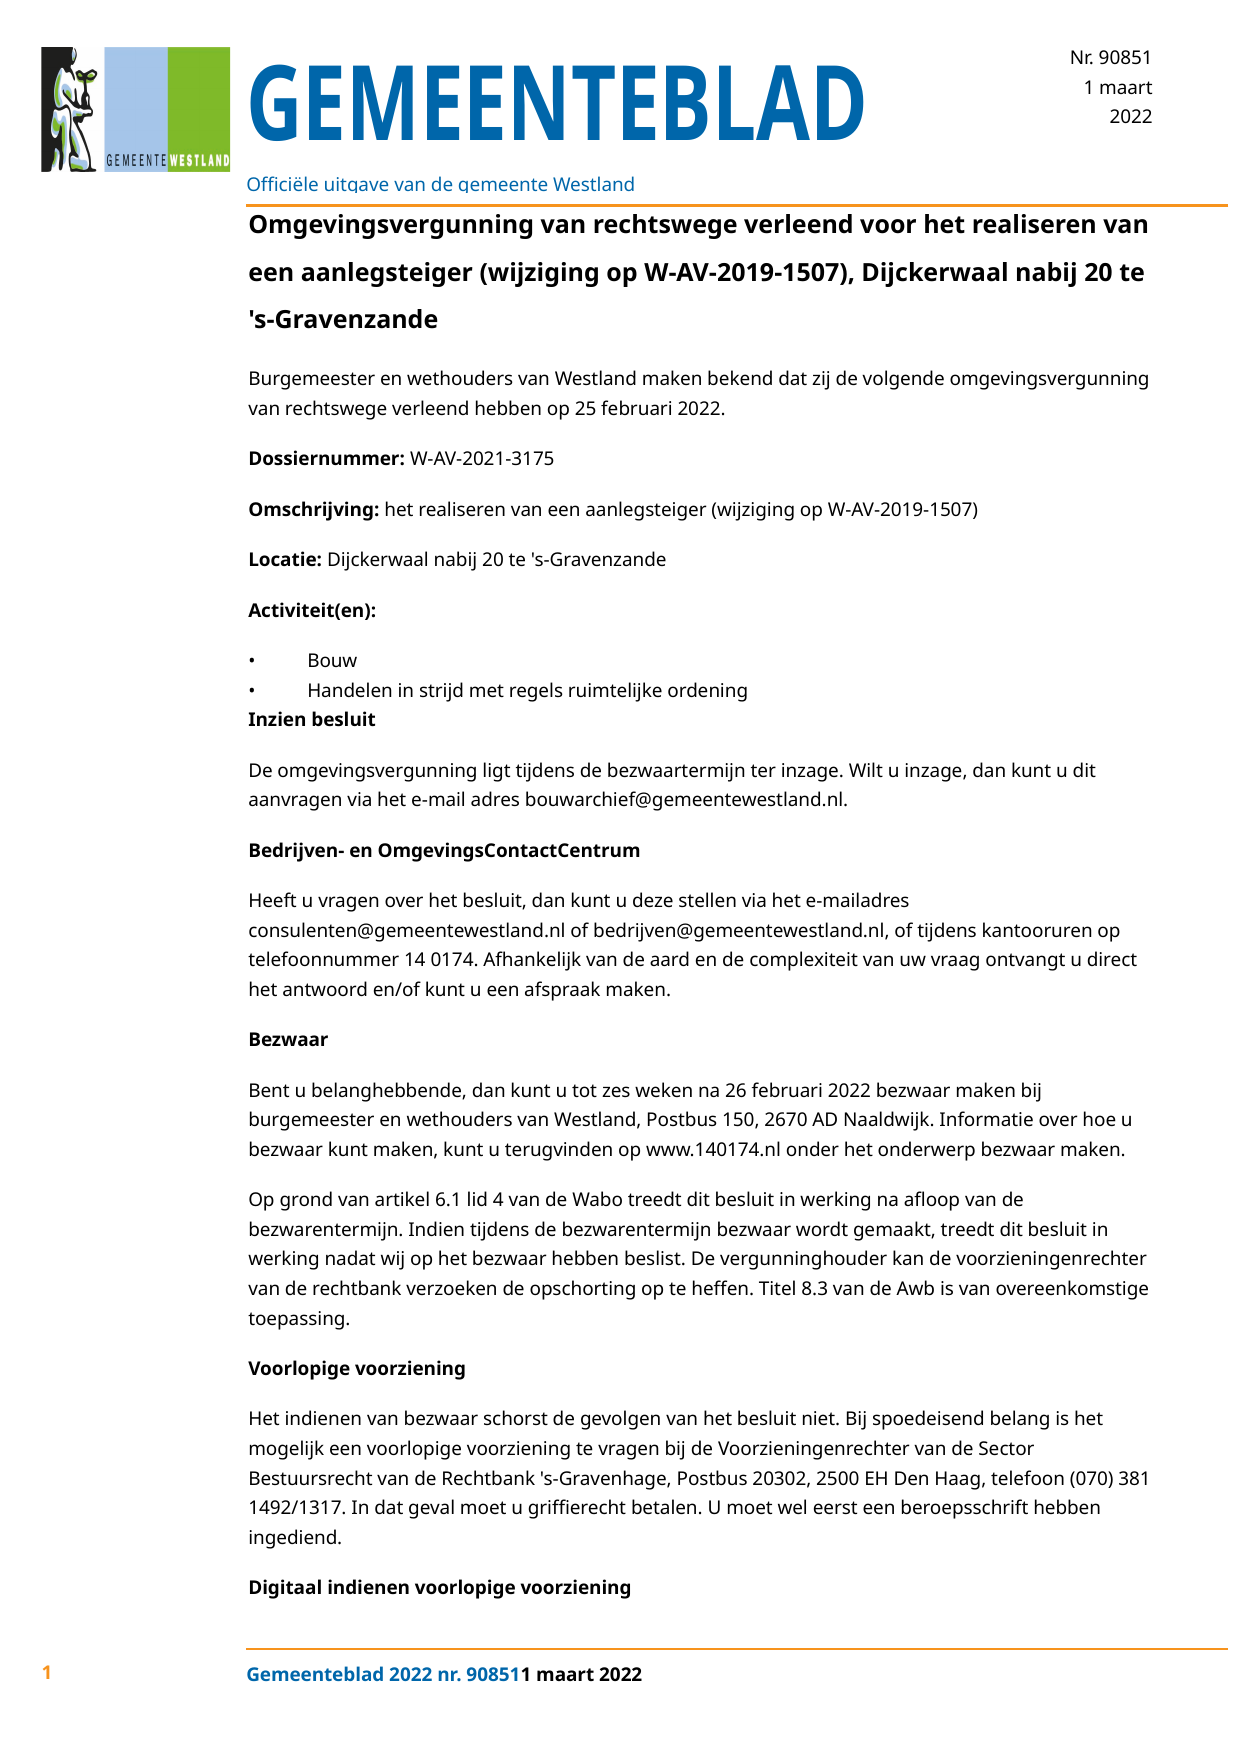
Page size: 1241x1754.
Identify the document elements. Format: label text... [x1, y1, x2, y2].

text Bedrijven- en OmgevingsContactCentrum [248, 837, 1152, 862]
list Bouw [248, 647, 1152, 673]
text Dossiernummer: W-AV-2021-3175 [248, 446, 1152, 471]
text Heeft u vragen over het besluit, dan kunt u deze stellen via het e-mailadres consulenten@gemeentewestland.nl of bedrijven@gemeentewestland.nl, of tijdens kantooruren op telefoonnummer 14 0174. Afhankelijk van de aard en de complexiteit van uw vraag ontvangt u direct het antwoord en/of kunt u een afspraak maken. [248, 887, 1152, 1002]
text Op grond van artikel 6.1 lid 4 van de Wabo treedt dit besluit in werking na afloop van de bezwarentermijn. Indien tijdens de bezwarentermijn bezwaar wordt gemaakt, treedt dit besluit in werking nadat wij op het bezwaar hebben beslist. De vergunninghouder kan de voorzieningenrechter van de rechtbank verzoeken de opschorting op te heffen. Titel 8.3 van de Awb is van overeenkomstige toepassing. [248, 1186, 1152, 1330]
text Locatie: Dijckerwaal nabij 20 te 's-Gravenzande [248, 546, 1152, 572]
text Omgevingsvergunning van rechtswege verleend voor het realiseren van een aanlegsteiger (wijziging op W-AV-2019-1507), Dijckerwaal nabij 20 te 's-Gravenzande [248, 207, 1152, 336]
list Handelen in strijd met regels ruimtelijke ordening [248, 677, 1152, 702]
text Voorlopige voorziening [248, 1355, 1152, 1381]
text Bent u belanghebbende, dan kunt u tot zes weken na 26 februari 2022 bezwaar maken bij burgemeester en wethouders van Westland, Postbus 150, 2670 AD Naaldwijk. Informatie over hoe u bezwaar kunt maken, kunt u terugvinden op www.140174.nl onder het onderwerp bezwaar maken. [248, 1077, 1152, 1162]
text Burgemeester en wethouders van Westland maken bekend dat zij de volgende omgevingsvergunning van rechtswege verleend hebben op 25 februari 2022. [248, 366, 1152, 421]
text Inzien besluit [248, 706, 1152, 732]
text Omschrijving: het realiseren van een aanlegsteiger (wijziging op W-AV-2019-1507) [248, 496, 1152, 522]
text De omgevingsvergunning ligt tijdens de bezwaartermijn ter inzage. Wilt u inzage, dan kunt u dit aanvragen via het e-mail adres bouwarchief@gemeentewestland.nl. [248, 757, 1152, 812]
picture [41, 47, 231, 172]
text Het indienen van bezwaar schorst de gevolgen van het besluit niet. Bij spoedeisend belang is het mogelijk een voorlopige voorziening te vragen bij de Voorzieningenrechter van de Sector Bestuursrecht van de Rechtbank 's-Gravenhage, Postbus 20302, 2500 EH Den Haag, telefoon (070) 381 1492/1317. In dat geval moet u griffierecht betalen. U moet wel eerst een beroepsschrift hebben ingediend. [248, 1406, 1152, 1549]
text Bezwaar [248, 1026, 1152, 1052]
text Activiteit(en): [248, 597, 1152, 622]
text Digitaal indienen voorlopige voorziening [248, 1574, 1152, 1600]
